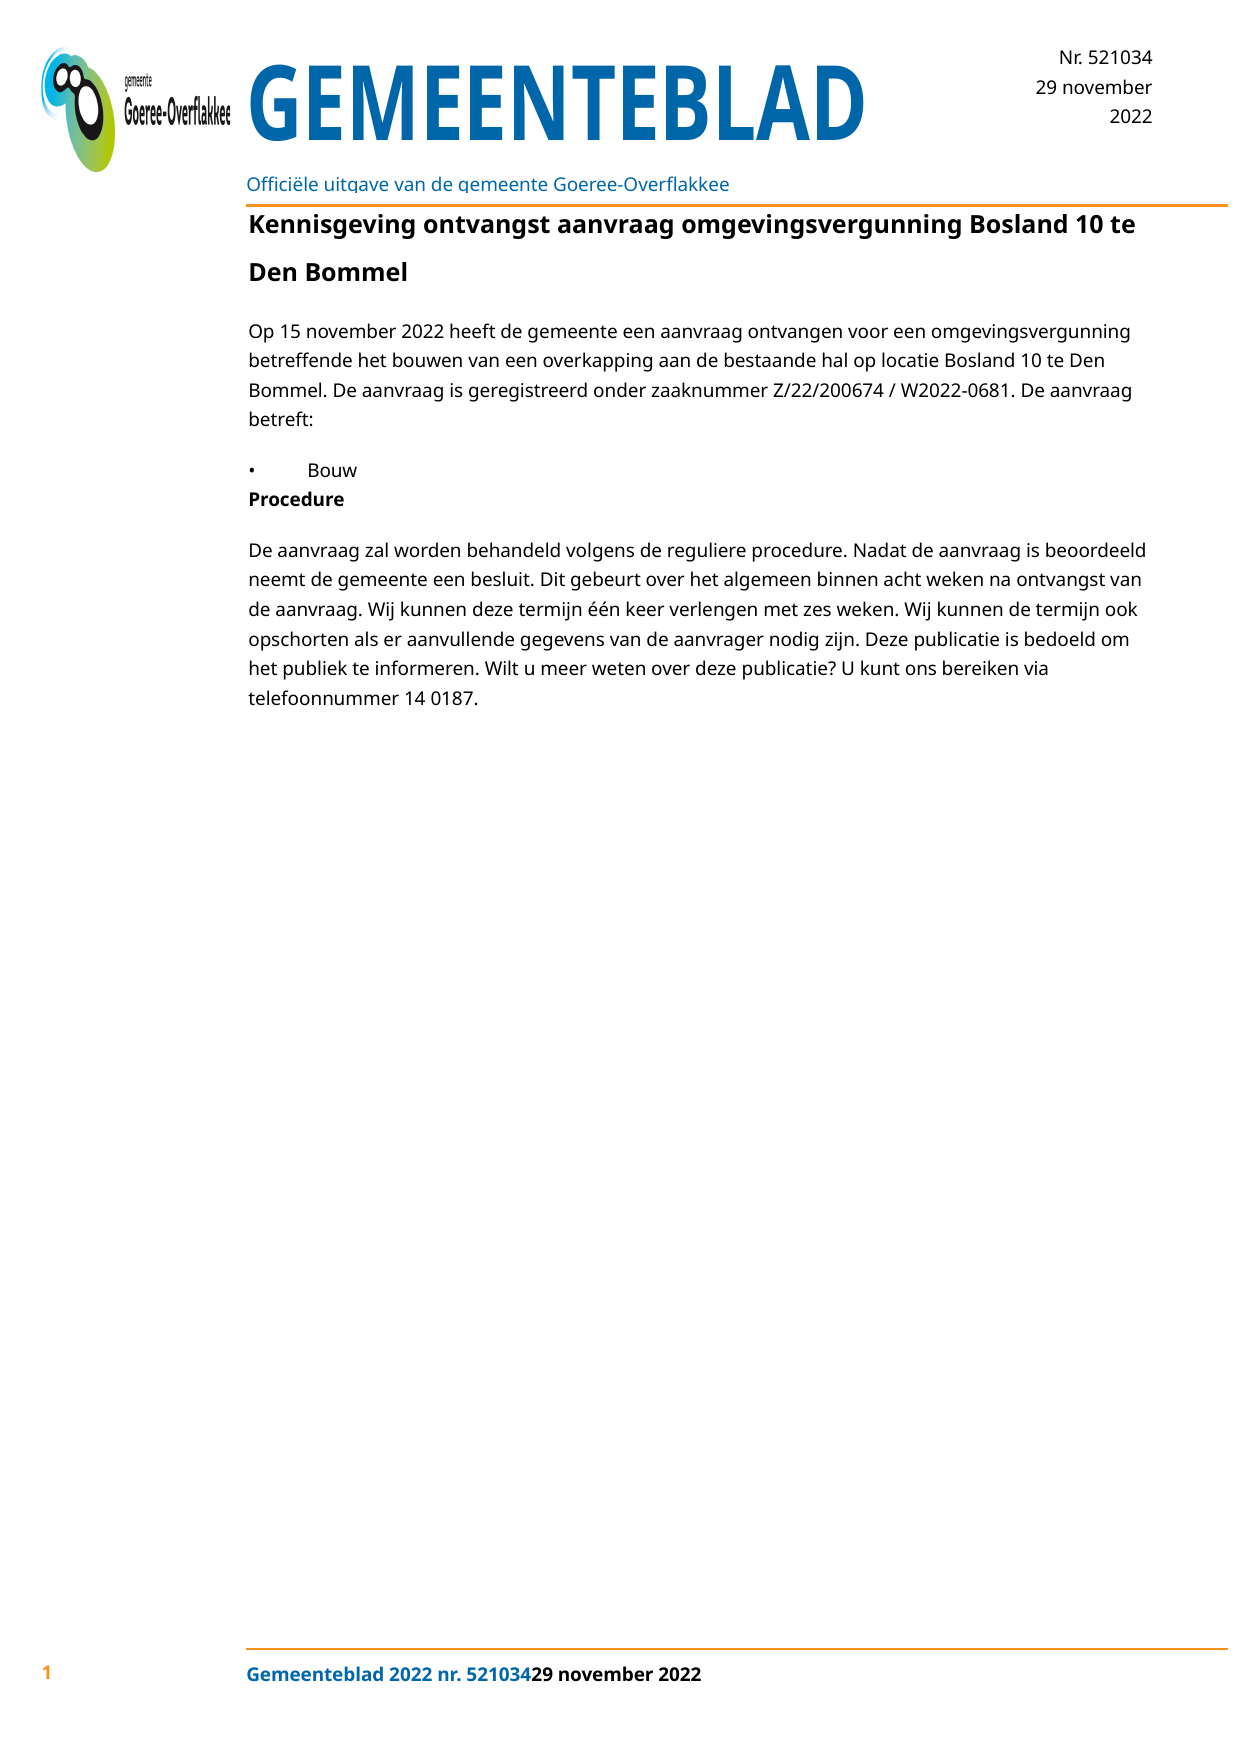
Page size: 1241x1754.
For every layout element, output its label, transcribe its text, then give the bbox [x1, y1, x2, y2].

list Bouw [248, 457, 1152, 483]
text Procedure [248, 487, 1152, 512]
text Op 15 november 2022 heeft de gemeente een aanvraag ontvangen voor een omgevingsvergunning betreffende het bouwen van een overkapping aan de bestaande hal op locatie Bosland 10 te Den Bommel. De aanvraag is geregistreerd onder zaaknummer Z/22/200674 / W2022-0681. De aanvraag betreft: [248, 318, 1152, 432]
text Kennisgeving ontvangst aanvraag omgevingsvergunning Bosland 10 te Den Bommel [248, 207, 1152, 288]
picture [41, 47, 231, 172]
text De aanvraag zal worden behandeld volgens de reguliere procedure. Nadat de aanvraag is beoordeeld neemt de gemeente een besluit. Dit gebeurt over het algemeen binnen acht weken na ontvangst van de aanvraag. Wij kunnen deze termijn één keer verlengen met zes weken. Wij kunnen de termijn ook opschorten als er aanvullende gegevens van de aanvrager nodig zijn. Deze publicatie is bedoeld om het publiek te informeren. Wilt u meer weten over deze publicatie? U kunt ons bereiken via telefoonnummer 14 0187. [248, 537, 1152, 711]
